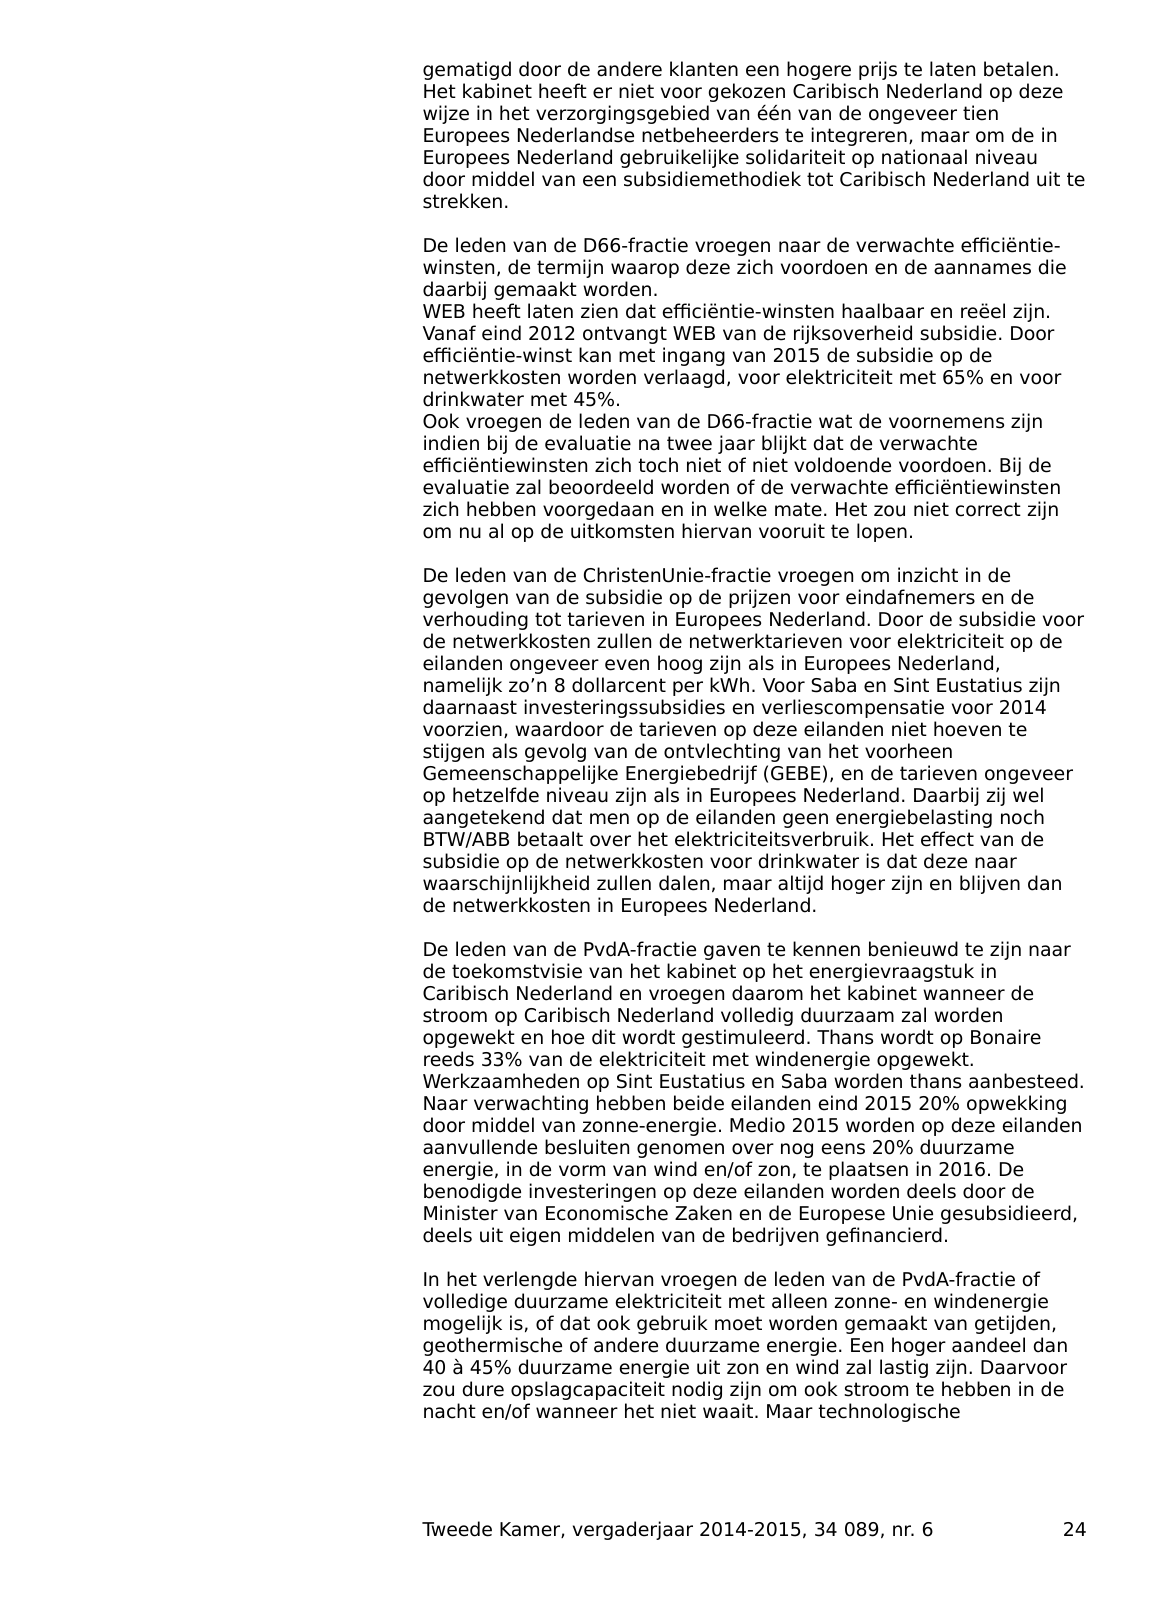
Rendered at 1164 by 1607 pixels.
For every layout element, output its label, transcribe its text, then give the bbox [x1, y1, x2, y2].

text gematigd door de andere klanten een hogere prijs te laten betalen. Het kabinet heeft er niet voor gekozen Caribisch Nederland op deze wijze in het verzorgingsgebied van één van de ongeveer tien Europees Nederlandse netbeheerders te integreren, maar om de in Europees Nederland gebruikelijke solidariteit op nationaal niveau door middel van een subsidiemethodiek tot Caribisch Nederland uit te strekken. [422, 59, 1087, 213]
text De leden van de ChristenUnie-fractie vroegen om inzicht in de gevolgen van de subsidie op de prijzen voor eindafnemers en de verhouding tot tarieven in Europees Nederland. Door de subsidie voor de netwerkkosten zullen de netwerktarieven voor elektriciteit op de eilanden ongeveer even hoog zijn als in Europees Nederland, namelijk zo’n 8 dollarcent per kWh. Voor Saba en Sint Eustatius zijn daarnaast investeringssubsidies en verliescompensatie voor 2014 voorzien, waardoor de tarieven op deze eilanden niet hoeven te stijgen als gevolg van de ontvlechting van het voorheen Gemeenschappelijke Energiebedrijf (GEBE), en de tarieven ongeveer op hetzelfde niveau zijn als in Europees Nederland. Daarbij zij wel aangetekend dat men op de eilanden geen energiebelasting noch BTW/ABB betaalt over het elektriciteitsverbruik. Het effect van de subsidie op de netwerkkosten voor drinkwater is dat deze naar waarschijnlijkheid zullen dalen, maar altijd hoger zijn en blijven dan de netwerkkosten in Europees Nederland. [422, 565, 1087, 917]
text WEB heeft laten zien dat efficiëntie-winsten haalbaar en reëel zijn. Vanaf eind 2012 ontvangt WEB van de rijksoverheid subsidie. Door efficiëntie-winst kan met ingang van 2015 de subsidie op de netwerkkosten worden verlaagd, voor elektriciteit met 65% en voor drinkwater met 45%. [422, 301, 1087, 411]
text Ook vroegen de leden van de D66-fractie wat de voornemens zijn indien bij de evaluatie na twee jaar blijkt dat de verwachte efficiëntiewinsten zich toch niet of niet voldoende voordoen. Bij de evaluatie zal beoordeeld worden of de verwachte efficiëntiewinsten zich hebben voorgedaan en in welke mate. Het zou niet correct zijn om nu al op de uitkomsten hiervan vooruit te lopen. [422, 411, 1087, 543]
text De leden van de PvdA-fractie gaven te kennen benieuwd te zijn naar de toekomstvisie van het kabinet op het energievraagstuk in Caribisch Nederland en vroegen daarom het kabinet wanneer de stroom op Caribisch Nederland volledig duurzaam zal worden opgewekt en hoe dit wordt gestimuleerd. Thans wordt op Bonaire reeds 33% van de elektriciteit met windenergie opgewekt. Werkzaamheden op Sint Eustatius en Saba worden thans aanbesteed. Naar verwachting hebben beide eilanden eind 2015 20% opwekking door middel van zonne-energie. Medio 2015 worden op deze eilanden aanvullende besluiten genomen over nog eens 20% duurzame energie, in de vorm van wind en/of zon, te plaatsen in 2016. De benodigde investeringen op deze eilanden worden deels door de Minister van Economische Zaken en de Europese Unie gesubsidieerd, deels uit eigen middelen van de bedrijven gefinancierd. [422, 939, 1087, 1247]
text In het verlengde hiervan vroegen de leden van de PvdA-fractie of volledige duurzame elektriciteit met alleen zonne- en windenergie mogelijk is, of dat ook gebruik moet worden gemaakt van getijden, geothermische of andere duurzame energie. Een hoger aandeel dan 40 à 45% duurzame energie uit zon en wind zal lastig zijn. Daarvoor zou dure opslagcapaciteit nodig zijn om ook stroom te hebben in de nacht en/of wanneer het niet waait. Maar technologische [422, 1269, 1087, 1423]
text De leden van de D66-fractie vroegen naar de verwachte efficiëntie-winsten, de termijn waarop deze zich voordoen en de aannames die daarbij gemaakt worden. [422, 235, 1087, 301]
